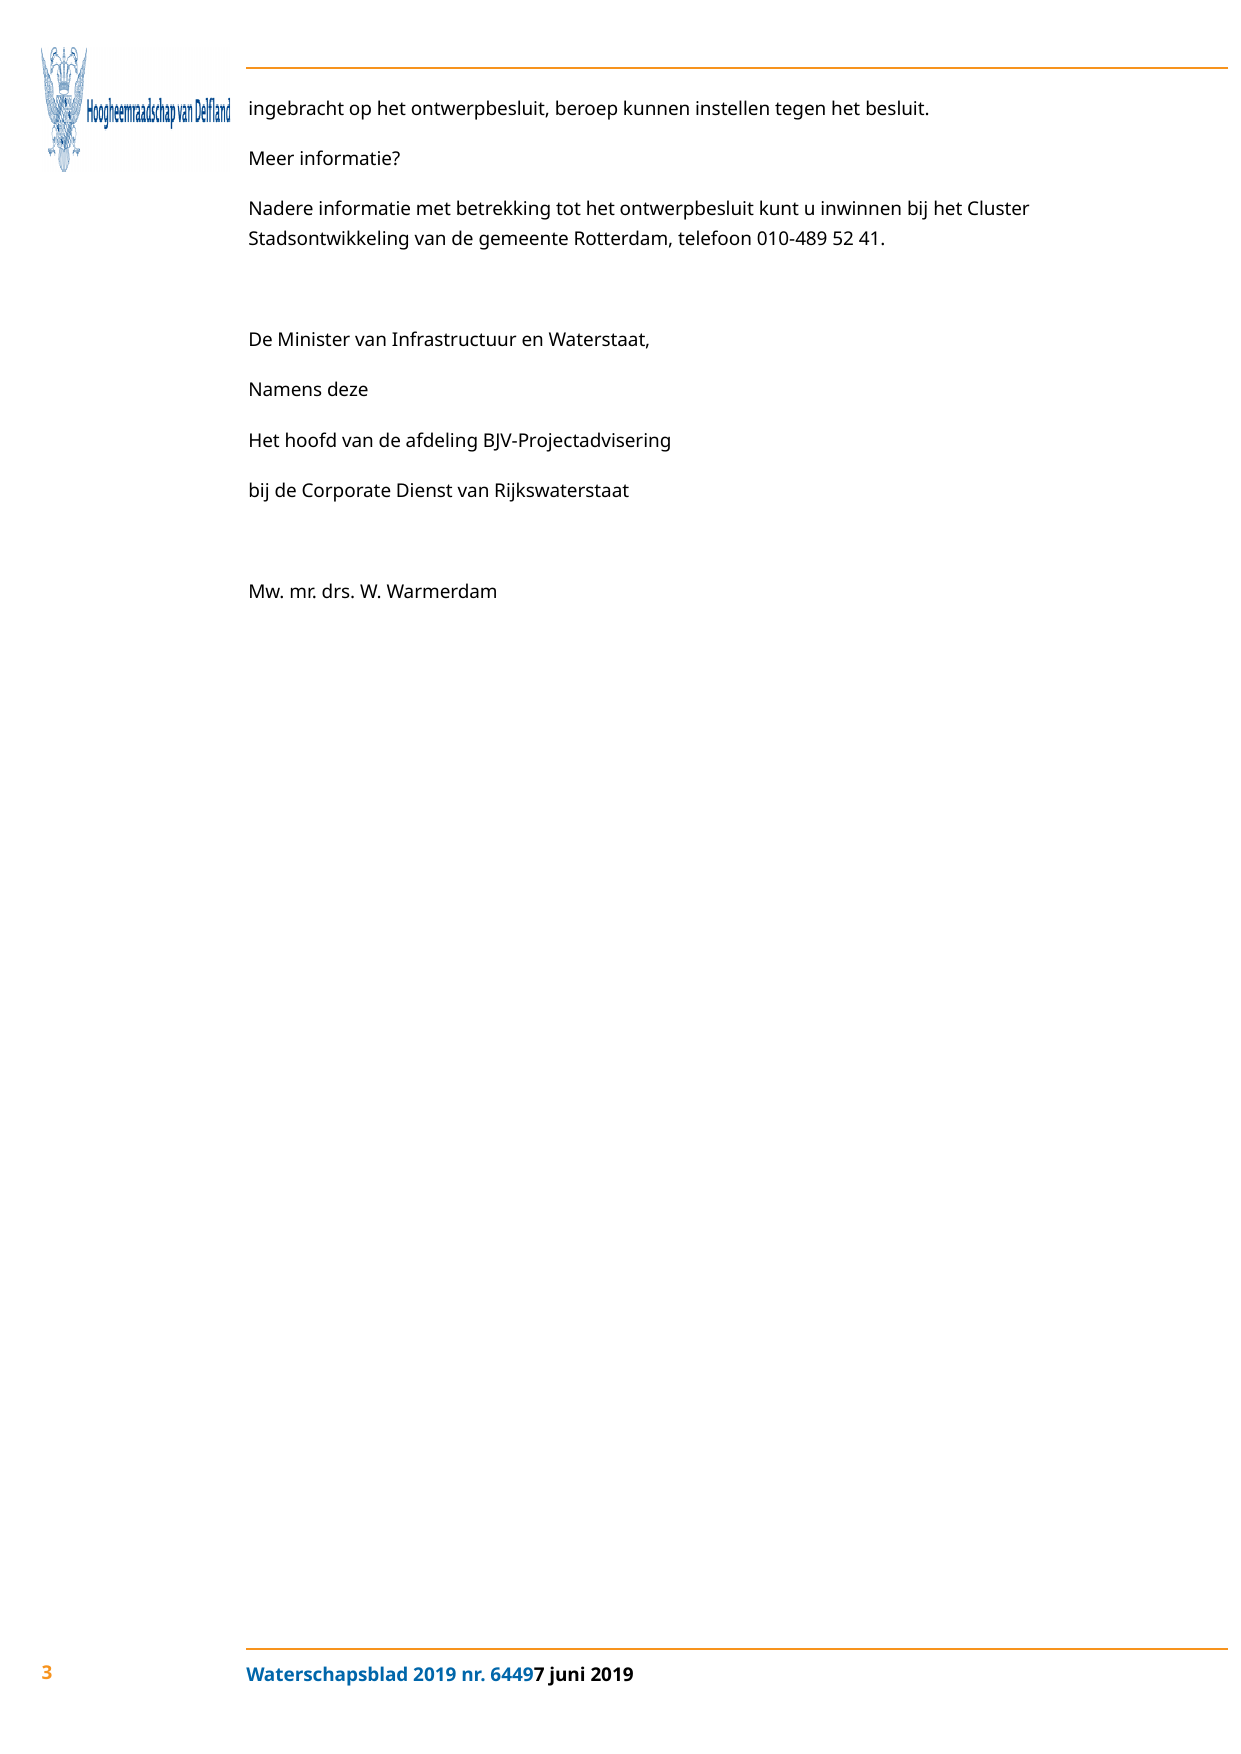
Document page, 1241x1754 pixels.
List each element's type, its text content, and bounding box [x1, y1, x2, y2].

picture [41, 47, 231, 172]
text Nadere informatie met betrekking tot het ontwerpbesluit kunt u inwinnen bij het Cluster Stadsontwikkeling van de gemeente Rotterdam, telefoon 010-489 52 41. [248, 196, 1152, 251]
text Mw. mr. drs. W. Warmerdam [248, 578, 1152, 604]
text Namens deze [248, 376, 1152, 402]
text bij de Corporate Dienst van Rijkswaterstaat [248, 477, 1152, 503]
text Het hoofd van de afdeling BJV-Projectadvisering [248, 427, 1152, 453]
text ingebracht op het ontwerpbesluit, beroep kunnen instellen tegen het besluit. [248, 95, 1152, 121]
text De Minister van Infrastructuur en Waterstaat, [248, 326, 1152, 352]
text Meer informatie? [248, 145, 1152, 171]
